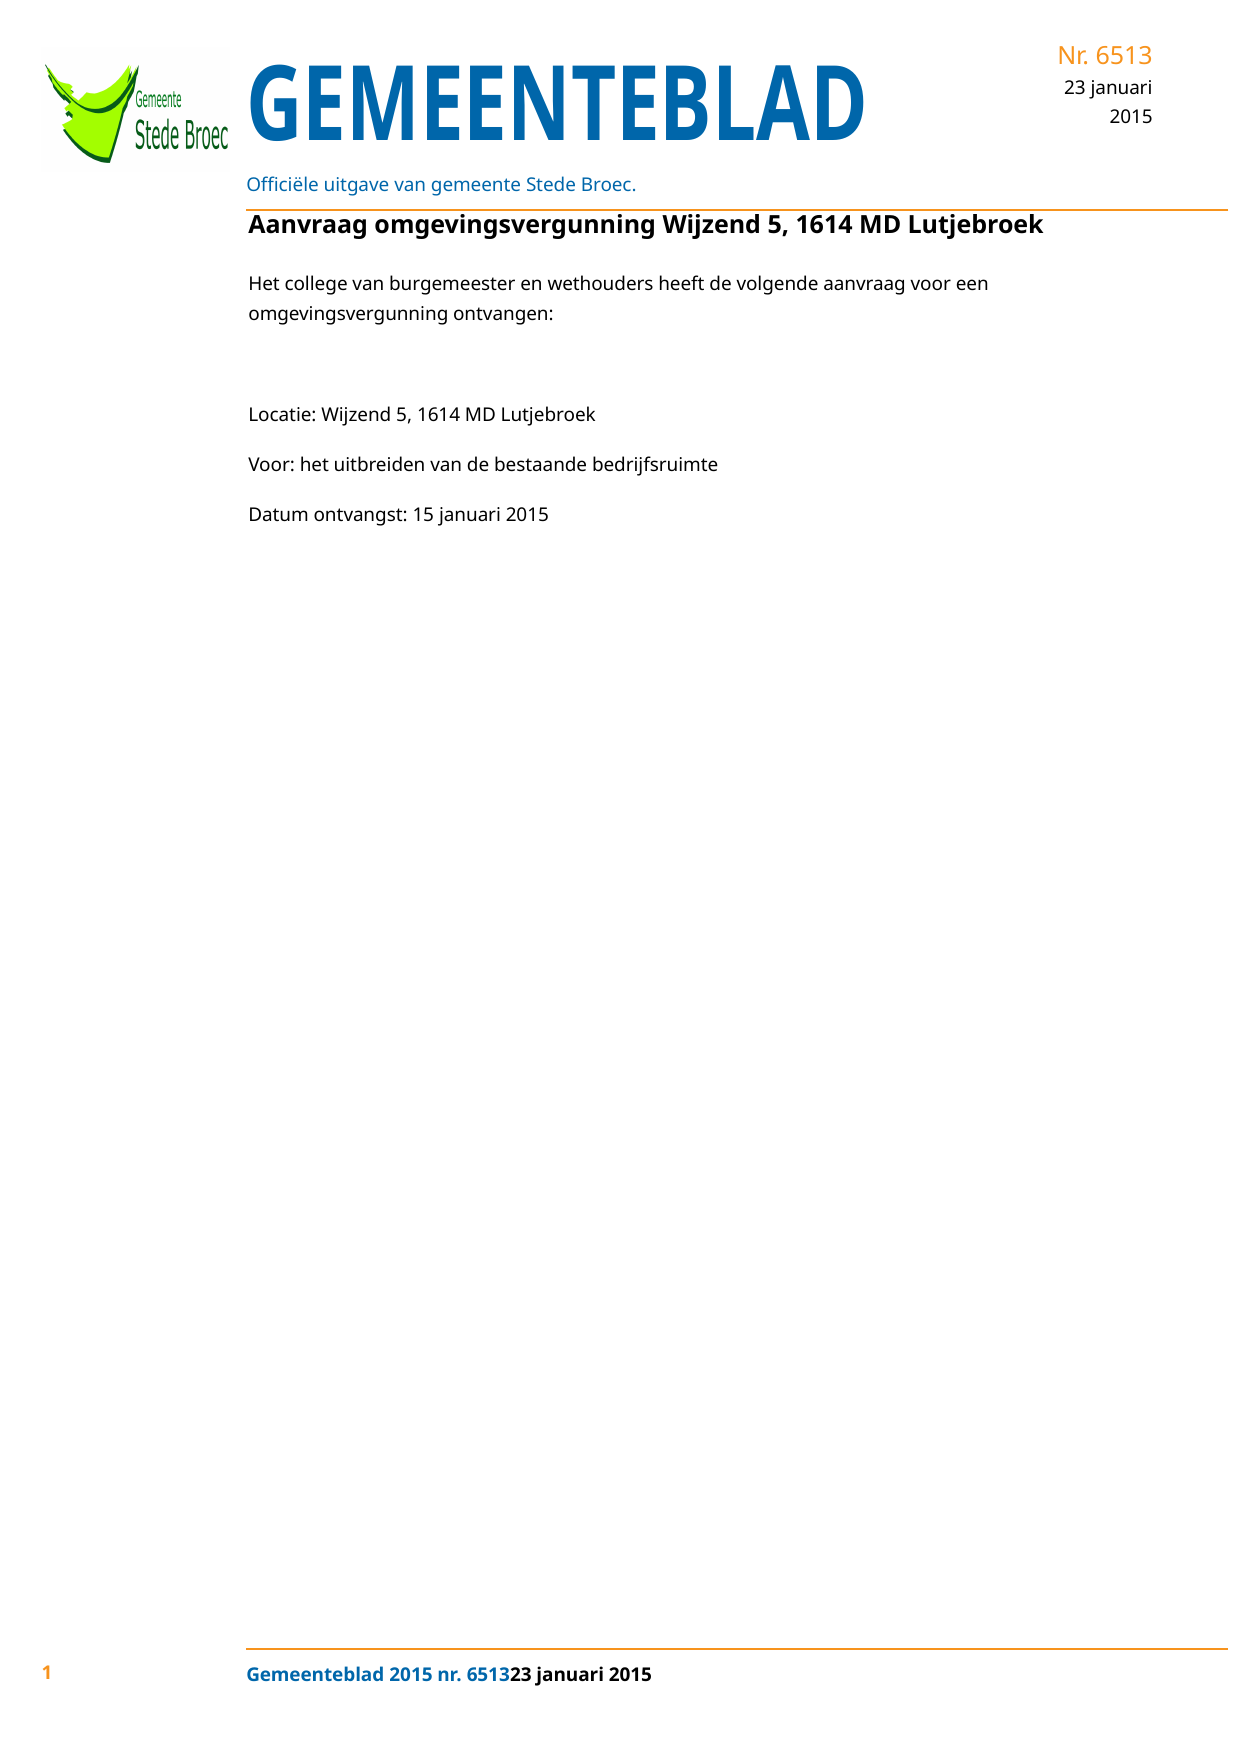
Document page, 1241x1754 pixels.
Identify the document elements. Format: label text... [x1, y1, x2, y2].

text Datum ontvangst: 15 januari 2015 [248, 502, 1152, 527]
text Het college van burgemeester en wethouders heeft de volgende aanvraag voor een omgevingsvergunning ontvangen: [248, 270, 1152, 326]
text Locatie: Wijzend 5, 1614 MD Lutjebroek [248, 401, 1152, 426]
text Aanvraag omgevingsvergunning Wijzend 5, 1614 MD Lutjebroek [248, 211, 1152, 241]
text Voor: het uitbreiden van de bestaande bedrijfsruimte [248, 451, 1152, 477]
picture [41, 47, 231, 172]
